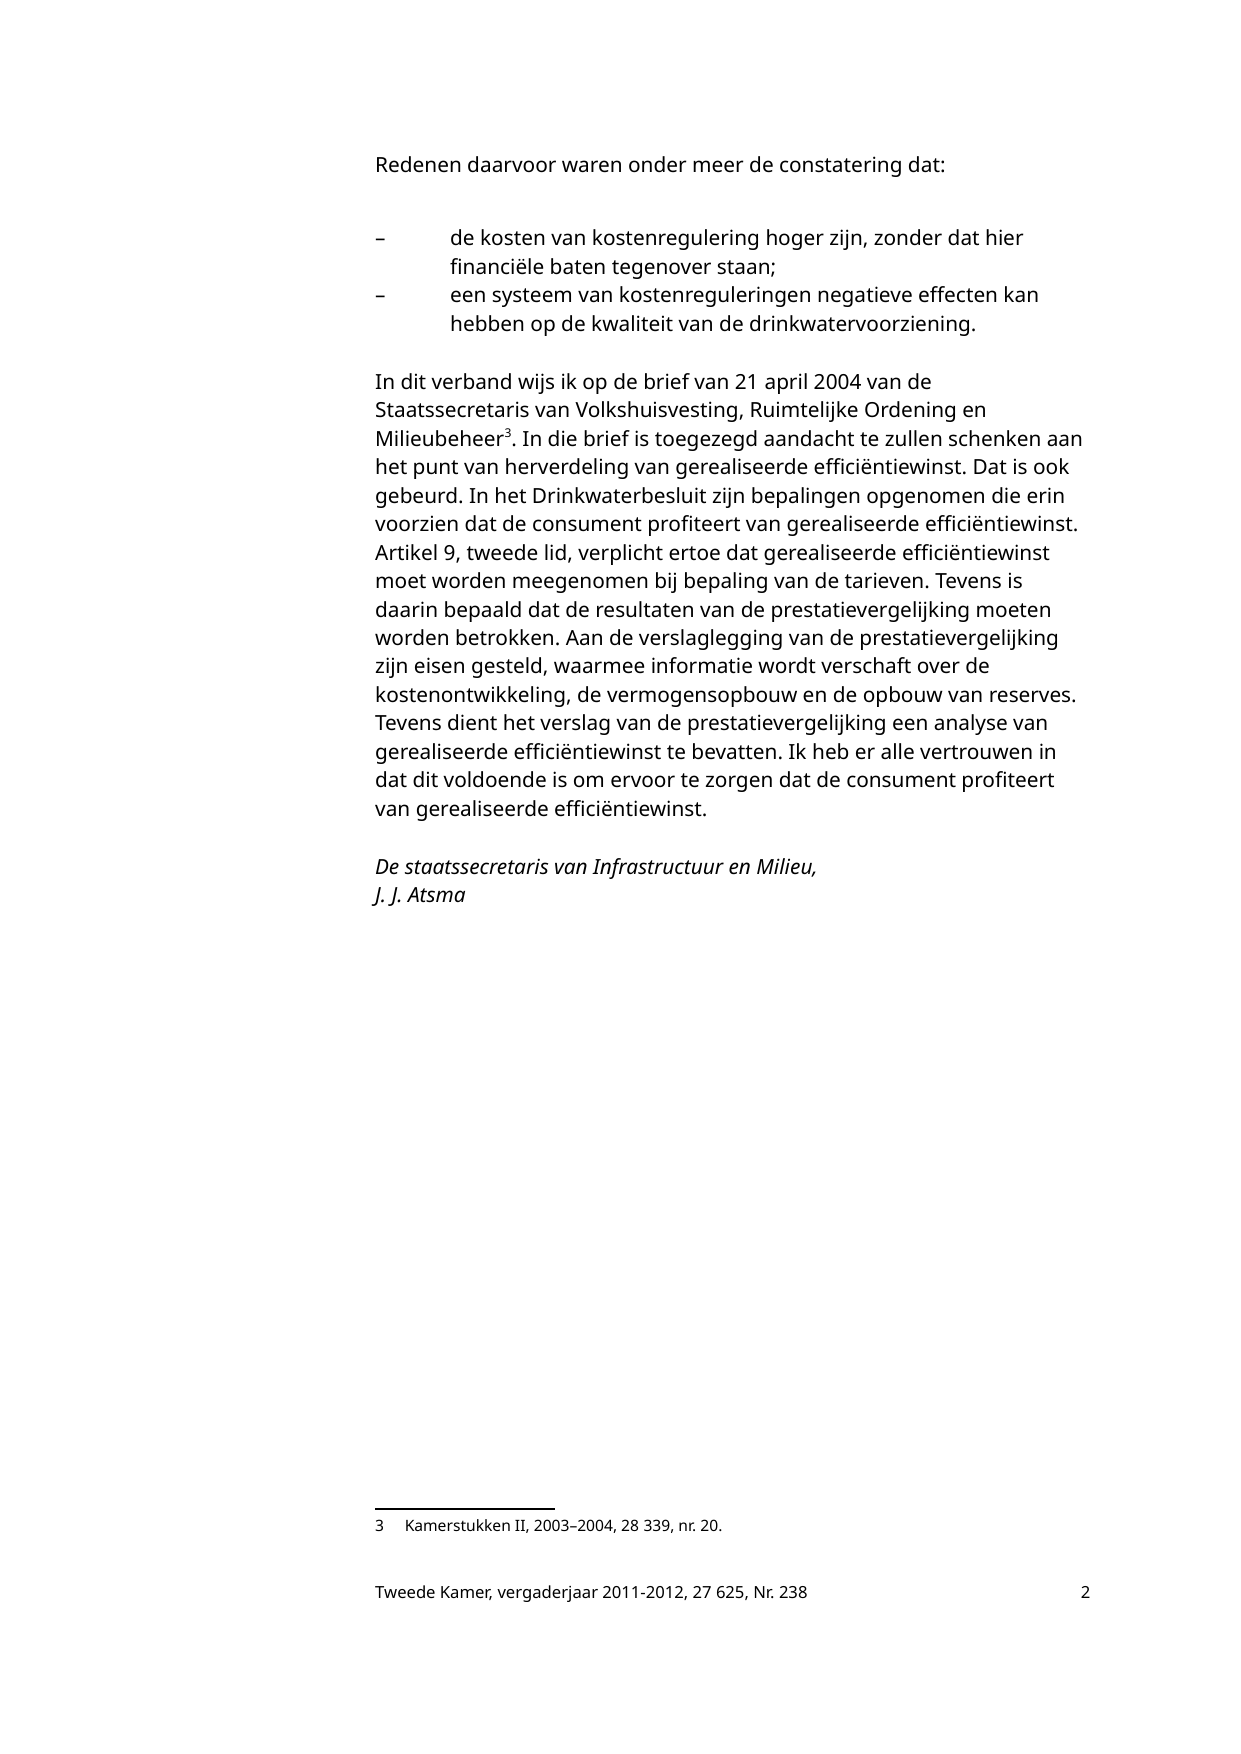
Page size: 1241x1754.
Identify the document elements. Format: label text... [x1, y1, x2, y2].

list de kosten van kostenregulering hoger zijn, zonder dat hier financiële baten tegenover staan; [375, 223, 1090, 280]
list een systeem van kostenreguleringen negatieve effecten kan hebben op de kwaliteit van de drinkwatervoorziening. [375, 280, 1090, 337]
text De staatssecretaris van Infrastructuur en Milieu, [375, 852, 1090, 881]
text In dit verband wijs ik op de brief van 21 april 2004 van de Staatssecretaris van Volkshuisvesting, Ruimtelijke Ordening en Milieubeheer. In die brief is toegezegd aandacht te zullen schenken aan het punt van herverdeling van gerealiseerde efficiëntiewinst. Dat is ook gebeurd. In het Drinkwaterbesluit zijn bepalingen opgenomen die erin voorzien dat de consument profiteert van gerealiseerde efficiëntiewinst. Artikel 9, tweede lid, verplicht ertoe dat gerealiseerde efficiëntiewinst moet worden meegenomen bij bepaling van de tarieven. Tevens is daarin bepaald dat de resultaten van de prestatievergelijking moeten worden betrokken. Aan de verslaglegging van de prestatievergelijking zijn eisen gesteld, waarmee informatie wordt verschaft over de kostenontwikkeling, de vermogensopbouw en de opbouw van reserves. Tevens dient het verslag van de prestatievergelijking een analyse van gerealiseerde efficiëntiewinst te bevatten. Ik heb er alle vertrouwen in dat dit voldoende is om ervoor te zorgen dat de consument profiteert van gerealiseerde efficiëntiewinst. [375, 367, 1090, 822]
text J. J. Atsma [375, 881, 1090, 909]
text Kamerstukken II, 2003–2004, 28 339, nr. 20. [375, 1508, 1090, 1536]
text Redenen daarvoor waren onder meer de constatering dat: [375, 150, 1090, 178]
